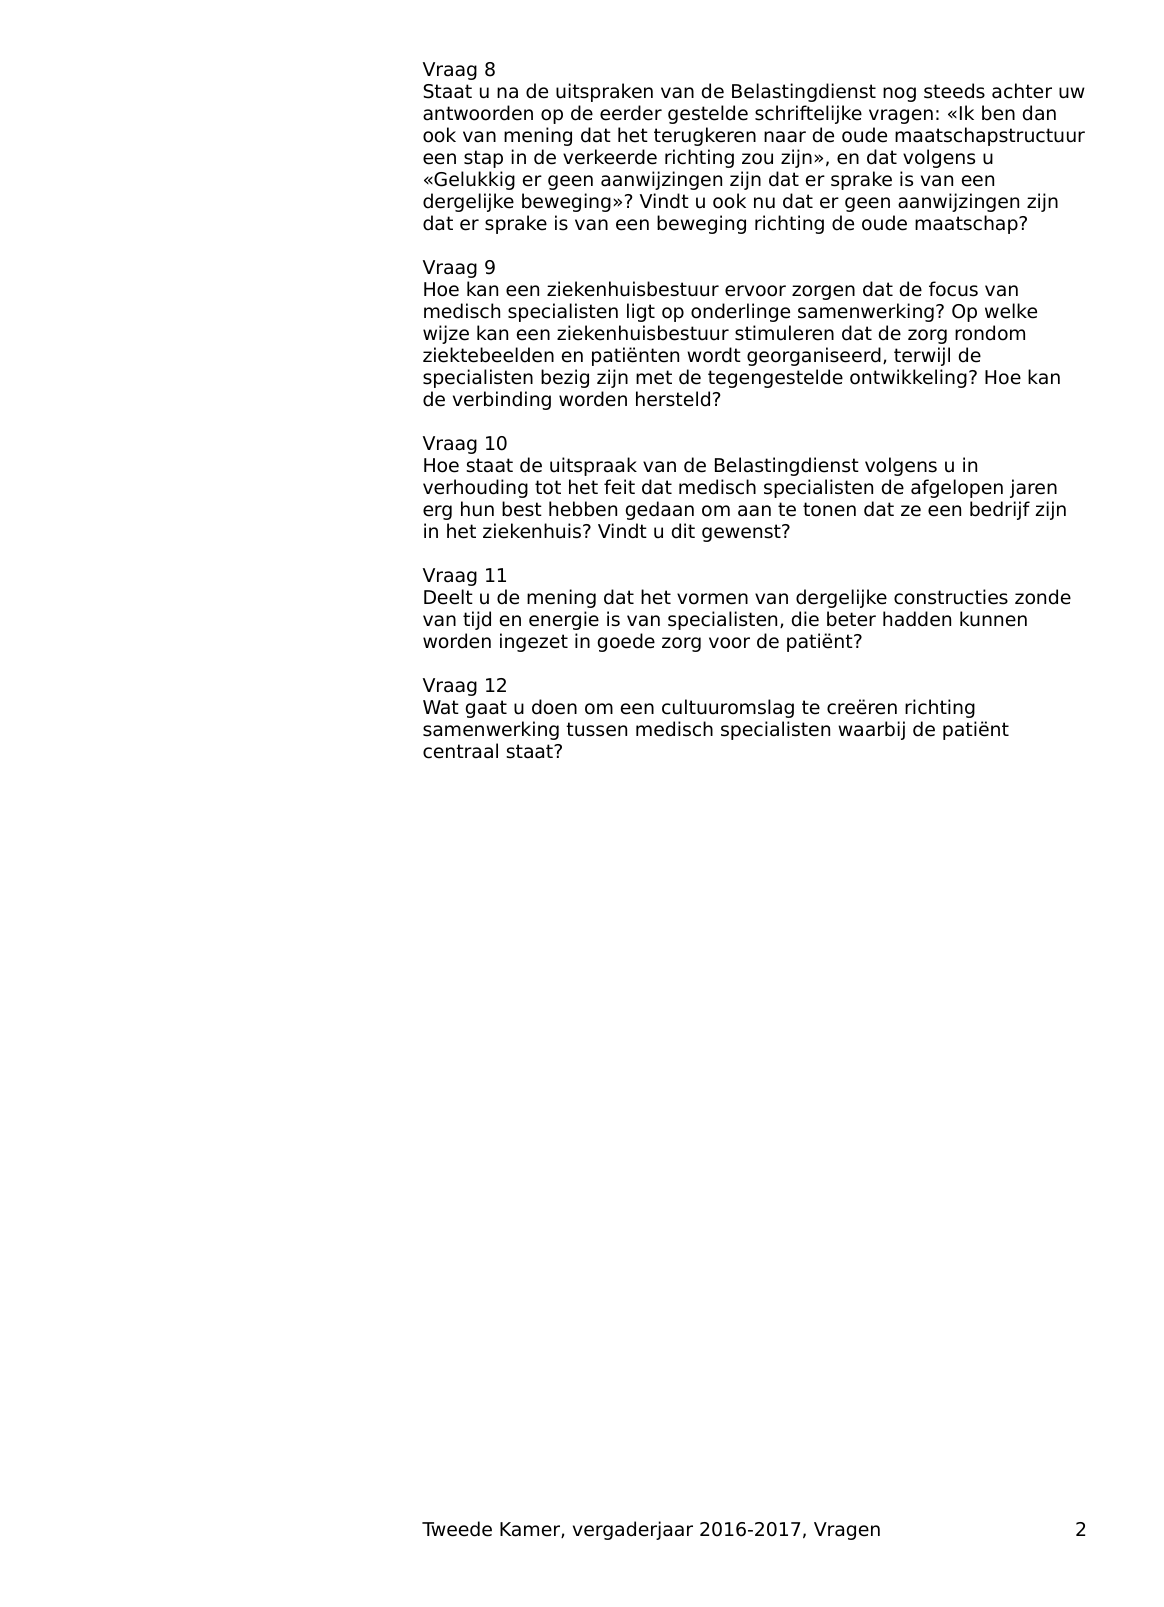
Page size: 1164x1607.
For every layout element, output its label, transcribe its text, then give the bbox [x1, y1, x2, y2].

text Vraag 12 [422, 675, 1087, 697]
text Vraag 11 [422, 565, 1087, 587]
text Staat u na de uitspraken van de Belastingdienst nog steeds achter uw antwoorden op de eerder gestelde schriftelijke vragen: «Ik ben dan ook van mening dat het terugkeren naar de oude maatschapstructuur een stap in de verkeerde richting zou zijn», en dat volgens u «Gelukkig er geen aanwijzingen zijn dat er sprake is van een dergelijke beweging»? Vindt u ook nu dat er geen aanwijzingen zijn dat er sprake is van een beweging richting de oude maatschap? [422, 81, 1087, 235]
text Vraag 8 [422, 59, 1087, 81]
text Wat gaat u doen om een cultuuromslag te creëren richting samenwerking tussen medisch specialisten waarbij de patiënt centraal staat? [422, 697, 1087, 763]
text Vraag 9 [422, 257, 1087, 279]
text Deelt u de mening dat het vormen van dergelijke constructies zonde van tijd en energie is van specialisten, die beter hadden kunnen worden ingezet in goede zorg voor de patiënt? [422, 587, 1087, 653]
text Vraag 10 [422, 433, 1087, 455]
text Hoe kan een ziekenhuisbestuur ervoor zorgen dat de focus van medisch specialisten ligt op onderlinge samenwerking? Op welke wijze kan een ziekenhuisbestuur stimuleren dat de zorg rondom ziektebeelden en patiënten wordt georganiseerd, terwijl de specialisten bezig zijn met de tegengestelde ontwikkeling? Hoe kan de verbinding worden hersteld? [422, 279, 1087, 411]
text Hoe staat de uitspraak van de Belastingdienst volgens u in verhouding tot het feit dat medisch specialisten de afgelopen jaren erg hun best hebben gedaan om aan te tonen dat ze een bedrijf zijn in het ziekenhuis? Vindt u dit gewenst? [422, 455, 1087, 543]
